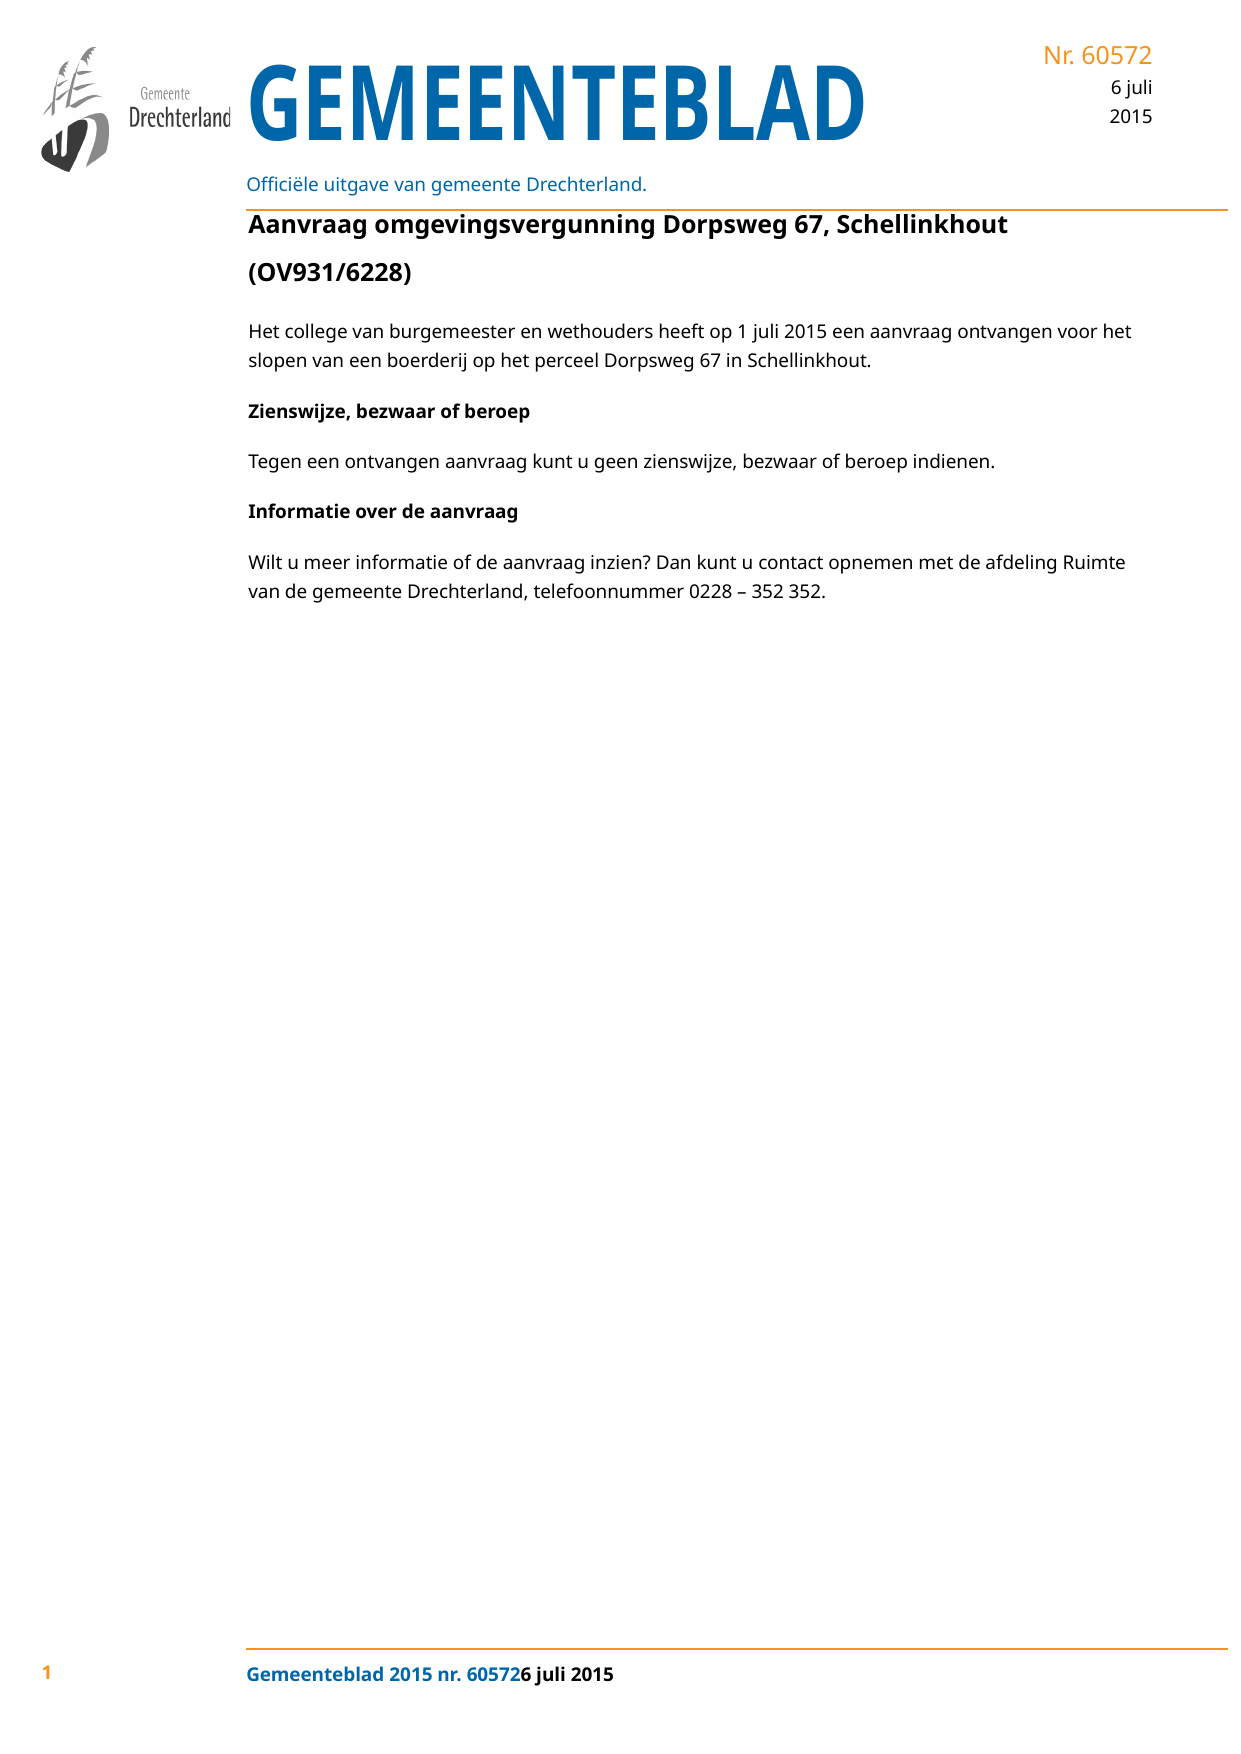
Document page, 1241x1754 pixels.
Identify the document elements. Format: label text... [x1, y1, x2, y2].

picture [41, 47, 231, 172]
text Wilt u meer informatie of de aanvraag inzien? Dan kunt u contact opnemen met de afdeling Ruimte van de gemeente Drechterland, telefoonnummer 0228 – 352 352. [248, 549, 1152, 604]
text Informatie over de aanvraag [248, 499, 1152, 524]
text Aanvraag omgevingsvergunning Dorpsweg 67, Schellinkhout (OV931/6228) [248, 211, 1152, 288]
text Het college van burgemeester en wethouders heeft op 1 juli 2015 een aanvraag ontvangen voor het slopen van een boerderij op het perceel Dorpsweg 67 in Schellinkhout. [248, 318, 1152, 373]
text Zienswijze, bezwaar of beroep [248, 398, 1152, 424]
text Tegen een ontvangen aanvraag kunt u geen zienswijze, bezwaar of beroep indienen. [248, 448, 1152, 474]
